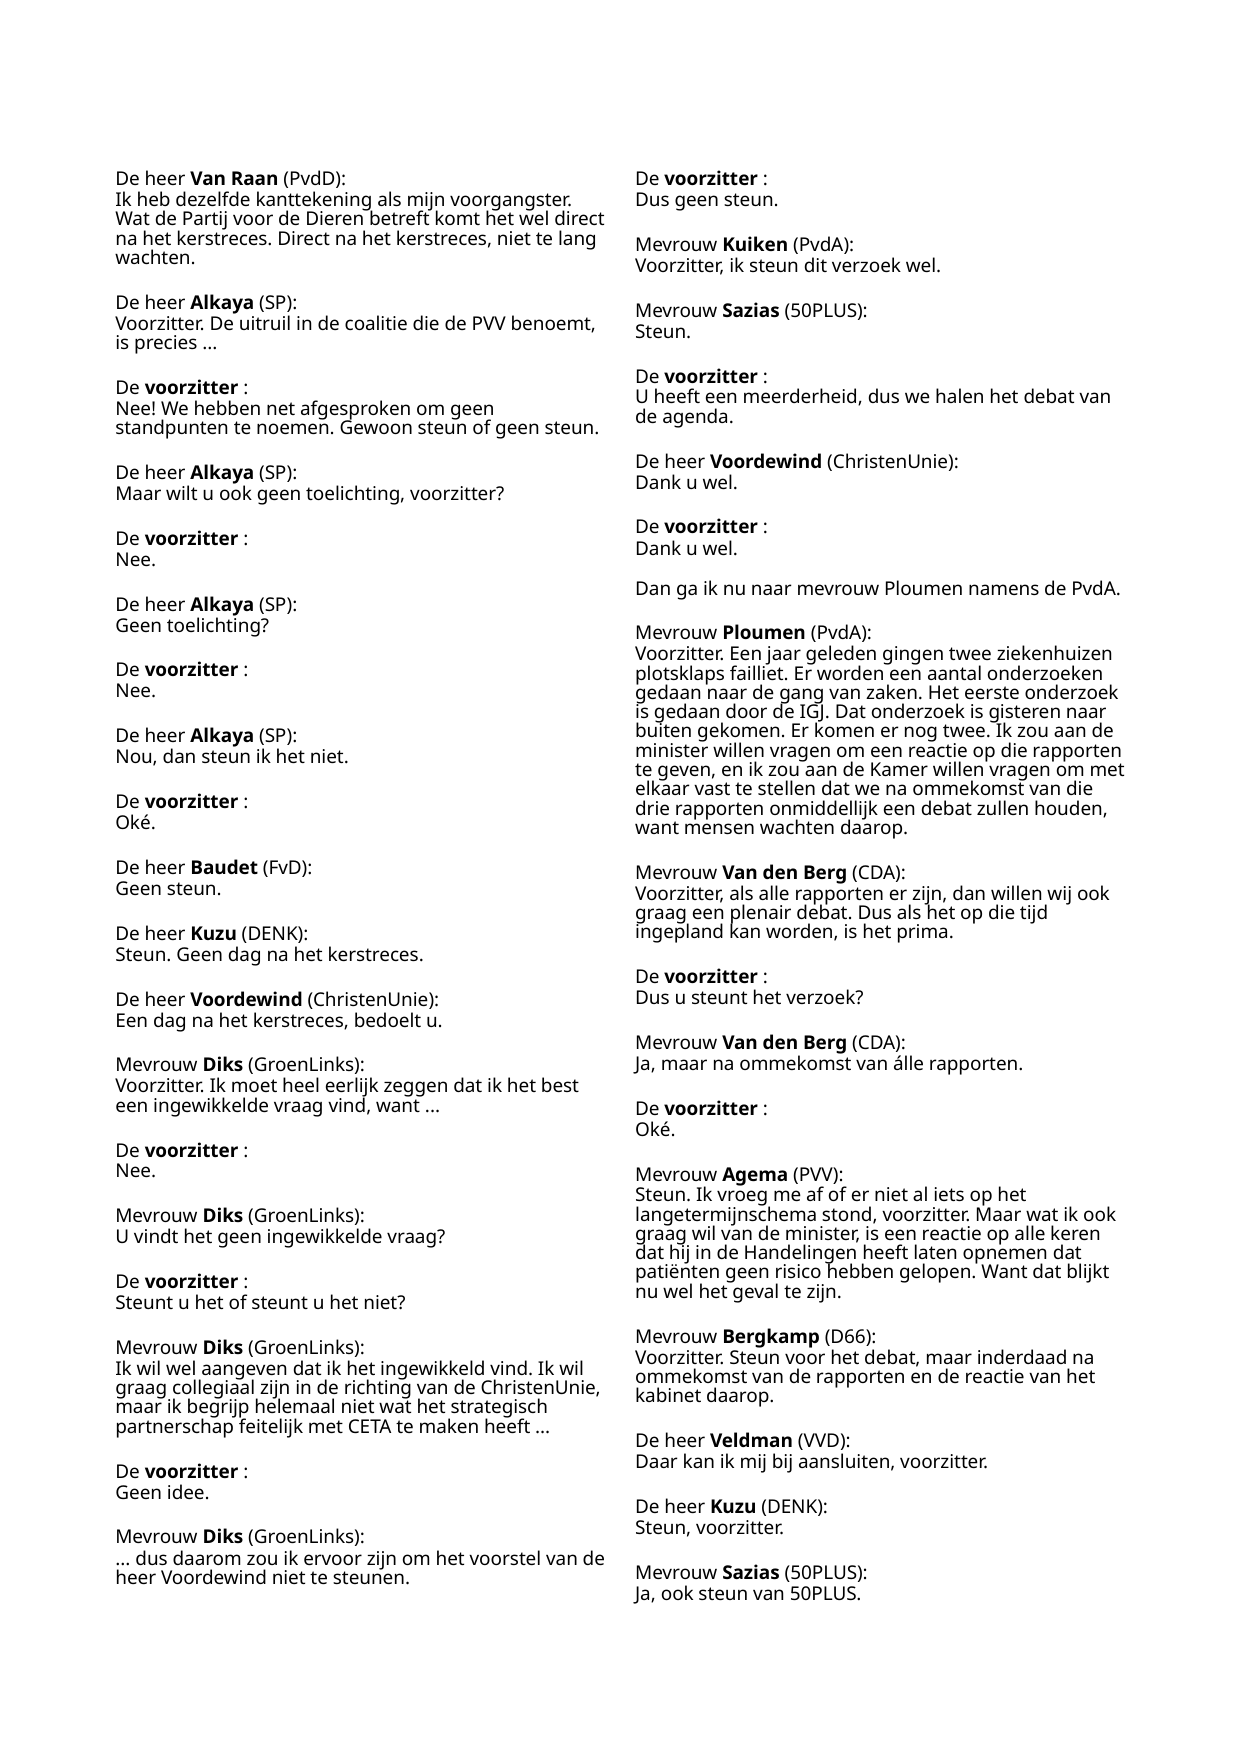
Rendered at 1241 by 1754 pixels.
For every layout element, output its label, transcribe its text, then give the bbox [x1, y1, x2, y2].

text De voorzitter : [115, 788, 605, 814]
text U heeft een meerderheid, dus we halen het debat van de agenda. [635, 388, 1125, 427]
text Mevrouw Diks (GroenLinks): [115, 1524, 605, 1549]
text Dank u wel. [635, 474, 1125, 493]
text Ja, ook steun van 50PLUS. [635, 1585, 1125, 1604]
text Daar kan ik mij bij aansluiten, voorzitter. [635, 1453, 1125, 1472]
text De voorzitter : [635, 165, 1125, 191]
text Mevrouw Bergkamp (D66): [635, 1323, 1125, 1349]
text De heer Voordewind (ChristenUnie): [635, 448, 1125, 474]
text Dus geen steun. [635, 191, 1125, 210]
text Mevrouw Van den Berg (CDA): [635, 1029, 1125, 1055]
text De voorzitter : [635, 1095, 1125, 1121]
text Mevrouw Van den Berg (CDA): [635, 859, 1125, 884]
text Mevrouw Diks (GroenLinks): [115, 1334, 605, 1360]
text De voorzitter : [115, 1458, 605, 1484]
text De voorzitter : [635, 514, 1125, 539]
text Voorzitter, ik steun dit verzoek wel. [635, 257, 1125, 276]
text Een dag na het kerstreces, bedoelt u. [115, 1012, 605, 1031]
text Geen toelichting? [115, 617, 605, 636]
text De heer Alkaya (SP): [115, 591, 605, 617]
text Mevrouw Sazias (50PLUS): [635, 1559, 1125, 1585]
text De heer Kuzu (DENK): [115, 920, 605, 946]
text Ik wil wel aangeven dat ik het ingewikkeld vind. Ik wil graag collegiaal zijn in de richting van de ChristenUnie, maar ik begrijp helemaal niet wat het strategisch partnerschap feitelijk met CETA te maken heeft ... [115, 1360, 605, 1437]
text Steun. Geen dag na het kerstreces. [115, 946, 605, 965]
text De heer Veldman (VVD): [635, 1427, 1125, 1453]
text De heer Alkaya (SP): [115, 289, 605, 315]
text Oké. [115, 814, 605, 833]
text Mevrouw Diks (GroenLinks): [115, 1203, 605, 1228]
text Nou, dan steun ik het niet. [115, 748, 605, 767]
text Dus u steunt het verzoek? [635, 989, 1125, 1008]
text Nee. [115, 551, 605, 570]
text De voorzitter : [115, 525, 605, 551]
text De voorzitter : [115, 1268, 605, 1294]
text Steunt u het of steunt u het niet? [115, 1294, 605, 1313]
text Mevrouw Agema (PVV): [635, 1161, 1125, 1186]
text Nee. [115, 1162, 605, 1182]
text Mevrouw Diks (GroenLinks): [115, 1052, 605, 1077]
text De voorzitter : [115, 657, 605, 682]
text De voorzitter : [115, 1137, 605, 1162]
text ... dus daarom zou ik ervoor zijn om het voorstel van de heer Voordewind niet te steunen. [115, 1549, 605, 1588]
text Oké. [635, 1121, 1125, 1140]
text De voorzitter : [635, 363, 1125, 388]
text Ja, maar na ommekomst van álle rapporten. [635, 1055, 1125, 1074]
text Voorzitter. Een jaar geleden gingen twee ziekenhuizen plotsklaps failliet. Er worden een aantal onderzoeken gedaan naar de gang van zaken. Het eerste onderzoek is gedaan door de IGJ. Dat onderzoek is gisteren naar buiten gekomen. Er komen er nog twee. Ik zou aan de minister willen vragen om een reactie op die rapporten te geven, en ik zou aan de Kamer willen vragen om met elkaar vast te stellen dat we na ommekomst van die drie rapporten onmiddellijk een debat zullen houden, want mensen wachten daarop. [635, 645, 1125, 838]
text Mevrouw Ploumen (PvdA): [635, 619, 1125, 645]
text De heer Kuzu (DENK): [635, 1493, 1125, 1519]
text U vindt het geen ingewikkelde vraag? [115, 1228, 605, 1248]
text De heer Alkaya (SP): [115, 722, 605, 748]
text Ik heb dezelfde kanttekening als mijn voorgangster. Wat de Partij voor de Dieren betreft komt het wel direct na het kerstreces. Direct na het kerstreces, niet te lang wachten. [115, 191, 605, 268]
text Maar wilt u ook geen toelichting, voorzitter? [115, 485, 605, 504]
text Dank u wel. [635, 539, 1125, 559]
text Voorzitter. De uitruil in de coalitie die de PVV benoemt, is precies ... [115, 315, 605, 353]
text Voorzitter, als alle rapporten er zijn, dan willen wij ook graag een plenair debat. Dus als het op die tijd ingepland kan worden, is het prima. [635, 884, 1125, 942]
text De heer Alkaya (SP): [115, 459, 605, 485]
text De heer Baudet (FvD): [115, 854, 605, 880]
text Steun. [635, 323, 1125, 342]
text Mevrouw Sazias (50PLUS): [635, 297, 1125, 323]
text Dan ga ik nu naar mevrouw Ploumen namens de PvdA. [635, 579, 1125, 599]
text De heer Van Raan (PvdD): [115, 165, 605, 191]
text De heer Voordewind (ChristenUnie): [115, 986, 605, 1012]
text Mevrouw Kuiken (PvdA): [635, 231, 1125, 257]
text De voorzitter : [635, 963, 1125, 989]
text Nee. [115, 682, 605, 702]
text Geen idee. [115, 1484, 605, 1503]
text Voorzitter. Ik moet heel eerlijk zeggen dat ik het best een ingewikkelde vraag vind, want ... [115, 1077, 605, 1116]
text Steun, voorzitter. [635, 1519, 1125, 1538]
text Voorzitter. Steun voor het debat, maar inderdaad na ommekomst van de rapporten en de reactie van het kabinet daarop. [635, 1349, 1125, 1406]
text De voorzitter : [115, 374, 605, 400]
text Nee! We hebben net afgesproken om geen standpunten te noemen. Gewoon steun of geen steun. [115, 400, 605, 438]
text Geen steun. [115, 880, 605, 899]
text Steun. Ik vroeg me af of er niet al iets op het langetermijnschema stond, voorzitter. Maar wat ik ook graag wil van de minister, is een reactie op alle keren dat hij in de Handelingen heeft laten opnemen dat patiënten geen risico hebben gelopen. Want dat blijkt nu wel het geval te zijn. [635, 1186, 1125, 1302]
